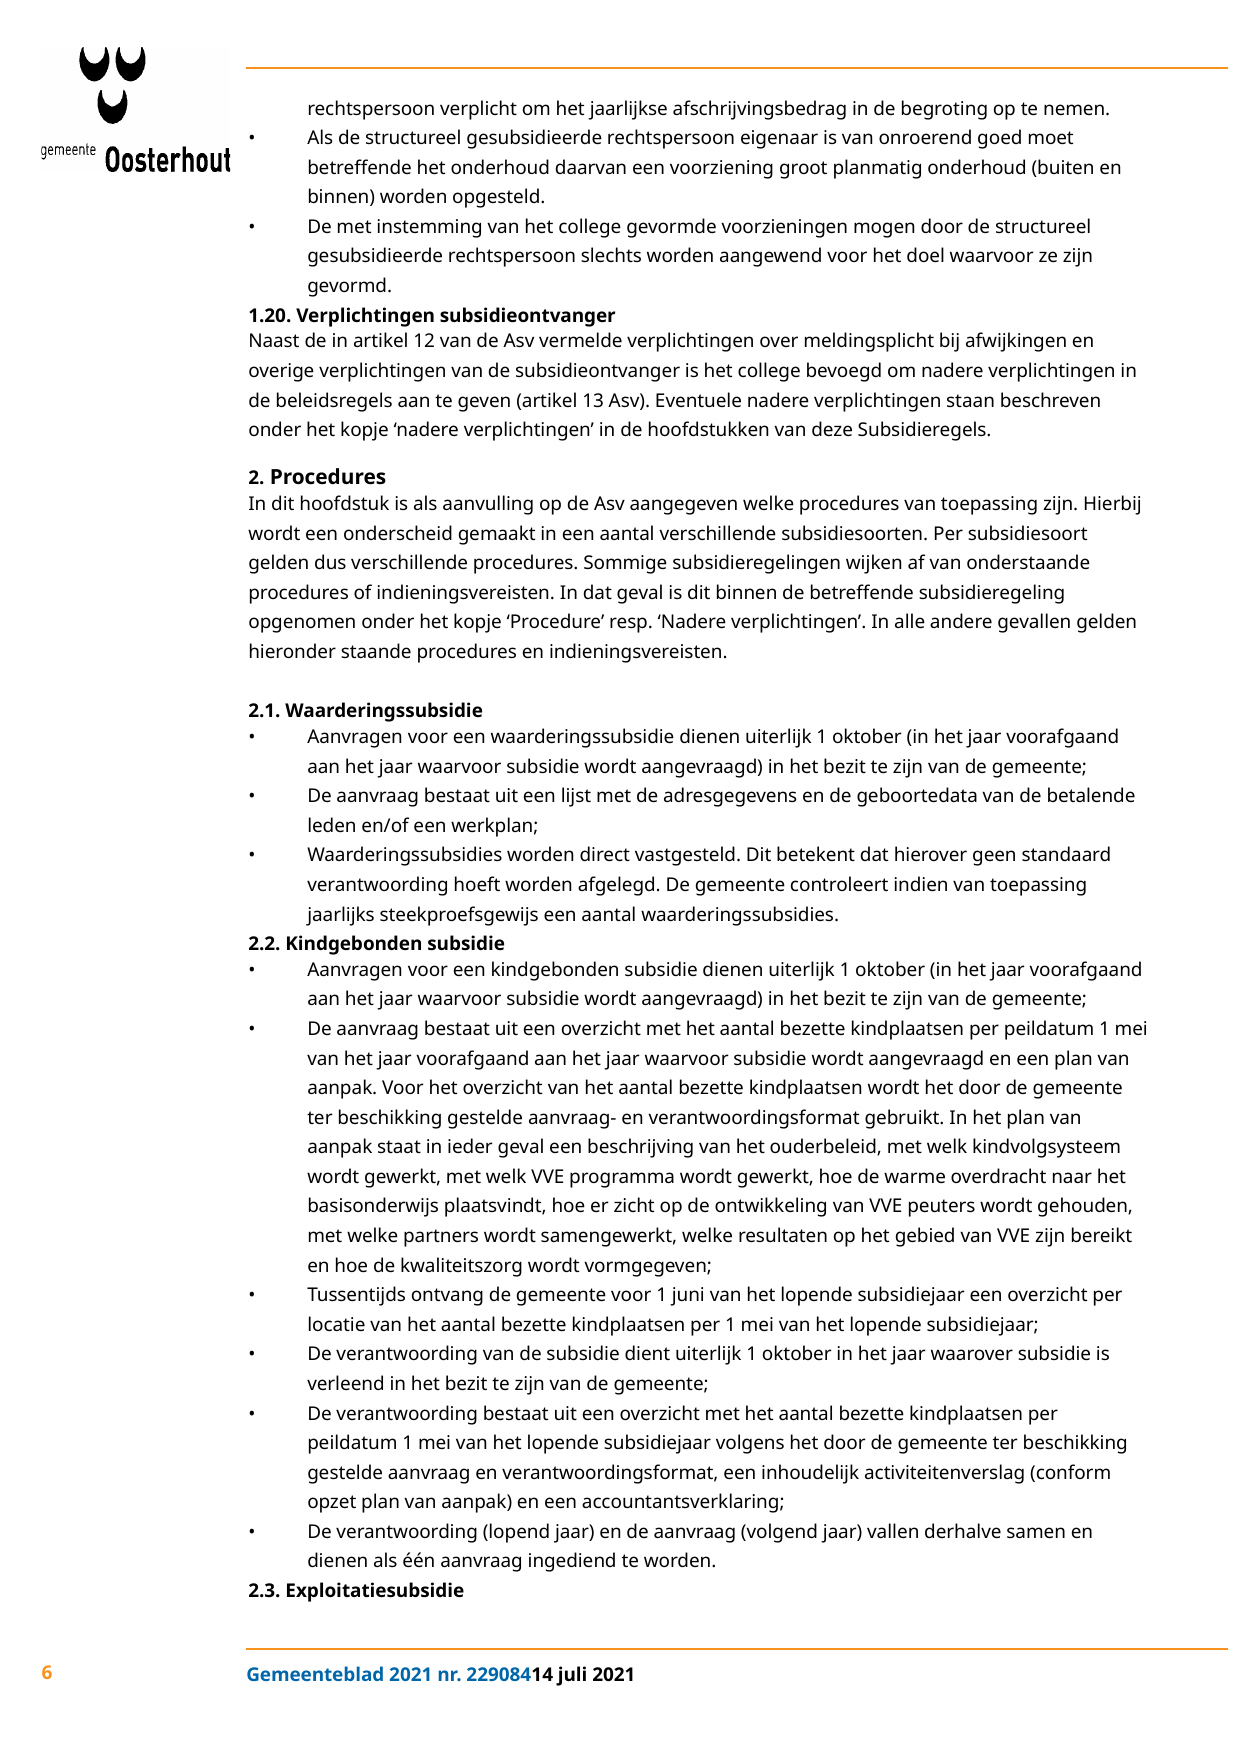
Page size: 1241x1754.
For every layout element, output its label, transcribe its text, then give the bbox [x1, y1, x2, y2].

list De aanvraag bestaat uit een overzicht met het aantal bezette kindplaatsen per peildatum 1 mei van het jaar voorafgaand aan het jaar waarvoor subsidie wordt aangevraagd en een plan van aanpak. Voor het overzicht van het aantal bezette kindplaatsen wordt het door de gemeente ter beschikking gestelde aanvraag- en verantwoordingsformat gebruikt. In het plan van aanpak staat in ieder geval een beschrijving van het ouderbeleid, met welk kindvolgsysteem wordt gewerkt, met welk VVE programma wordt gewerkt, hoe de warme overdracht naar het basisonderwijs plaatsvindt, hoe er zicht op de ontwikkeling van VVE peuters wordt gehouden, met welke partners wordt samengewerkt, welke resultaten op het gebied van VVE zijn bereikt en hoe de kwaliteitszorg wordt vormgegeven; [248, 1015, 1152, 1278]
list De verantwoording van de subsidie dient uiterlijk 1 oktober in het jaar waarover subsidie is verleend in het bezit te zijn van de gemeente; [248, 1341, 1152, 1396]
list De aanvraag bestaat uit een lijst met de adresgegevens en de geboortedata van de betalende leden en/of een werkplan; [248, 782, 1152, 838]
text 2. Procedures [248, 462, 1152, 490]
picture [41, 47, 231, 172]
list rechtspersoon verplicht om het jaarlijkse afschrijvingsbedrag in de begroting op te nemen. [248, 95, 1152, 121]
text In dit hoofdstuk is als aanvulling op de Asv aangegeven welke procedures van toepassing zijn. Hierbij wordt een onderscheid gemaakt in een aantal verschillende subsidiesoorten. Per subsidiesoort gelden dus verschillende procedures. Sommige subsidieregelingen wijken af van onderstaande procedures of indieningsvereisten. In dat geval is dit binnen de betreffende subsidieregeling opgenomen onder het kopje ‘Procedure’ resp. ‘Nadere verplichtingen’. In alle andere gevallen gelden hieronder staande procedures en indieningsvereisten. [248, 490, 1152, 664]
list Waarderingssubsidies worden direct vastgesteld. Dit betekent dat hierover geen standaard verantwoording hoeft worden afgelegd. De gemeente controleert indien van toepassing jaarlijks steekproefsgewijs een aantal waarderingssubsidies. [248, 842, 1152, 926]
text 2.2. Kindgebonden subsidie [248, 930, 1152, 956]
list De verantwoording bestaat uit een overzicht met het aantal bezette kindplaatsen per peildatum 1 mei van het lopende subsidiejaar volgens het door de gemeente ter beschikking gestelde aanvraag en verantwoordingsformat, een inhoudelijk activiteitenverslag (conform opzet plan van aanpak) en een accountantsverklaring; [248, 1400, 1152, 1514]
list De met instemming van het college gevormde voorzieningen mogen door de structureel gesubsidieerde rechtspersoon slechts worden aangewend voor het doel waarvoor ze zijn gevormd. [248, 213, 1152, 298]
list Als de structureel gesubsidieerde rechtspersoon eigenaar is van onroerend goed moet betreffende het onderhoud daarvan een voorziening groot planmatig onderhoud (buiten en binnen) worden opgesteld. [248, 124, 1152, 209]
text Naast de in artikel 12 van de Asv vermelde verplichtingen over meldingsplicht bij afwijkingen en overige verplichtingen van de subsidieontvanger is het college bevoegd om nadere verplichtingen in de beleidsregels aan te geven (artikel 13 Asv). Eventuele nadere verplichtingen staan beschreven onder het kopje ‘nadere verplichtingen’ in de hoofdstukken van deze Subsidieregels. [248, 328, 1152, 442]
text 2.3. Exploitatiesubsidie [248, 1577, 1152, 1603]
text 1.20. Verplichtingen subsidieontvanger [248, 302, 1152, 328]
list Aanvragen voor een kindgebonden subsidie dienen uiterlijk 1 oktober (in het jaar voorafgaand aan het jaar waarvoor subsidie wordt aangevraagd) in het bezit te zijn van de gemeente; [248, 956, 1152, 1011]
text 2.1. Waarderingssubsidie [248, 697, 1152, 723]
list Aanvragen voor een waarderingssubsidie dienen uiterlijk 1 oktober (in het jaar voorafgaand aan het jaar waarvoor subsidie wordt aangevraagd) in het bezit te zijn van de gemeente; [248, 723, 1152, 778]
list De verantwoording (lopend jaar) en de aanvraag (volgend jaar) vallen derhalve samen en dienen als één aanvraag ingediend te worden. [248, 1518, 1152, 1573]
list Tussentijds ontvang de gemeente voor 1 juni van het lopende subsidiejaar een overzicht per locatie van het aantal bezette kindplaatsen per 1 mei van het lopende subsidiejaar; [248, 1281, 1152, 1337]
